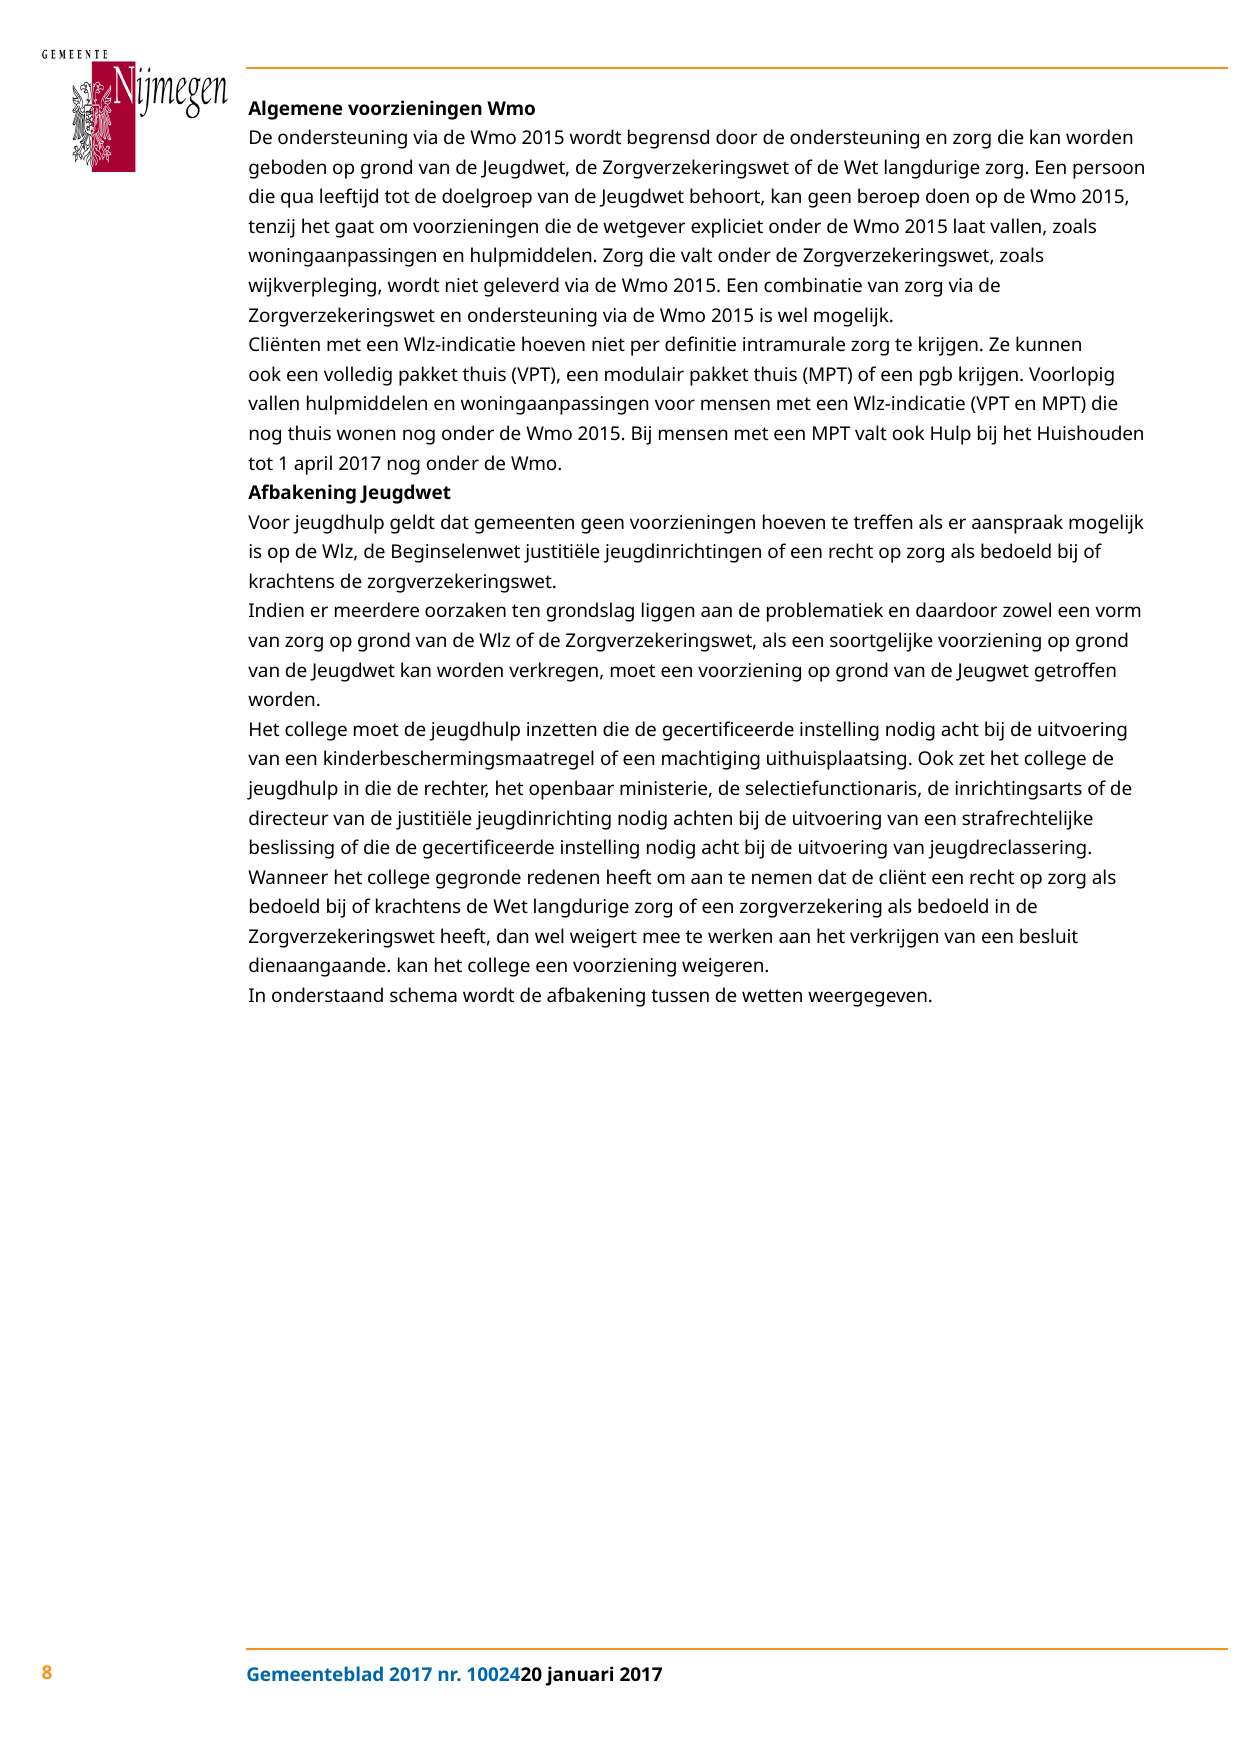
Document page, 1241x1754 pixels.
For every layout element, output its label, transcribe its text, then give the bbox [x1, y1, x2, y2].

text Algemene voorzieningen Wmo [248, 95, 1152, 121]
text Indien er meerdere oorzaken ten grondslag liggen aan de problematiek en daardoor zowel een vorm van zorg op grond van de Wlz of de Zorgverzekeringswet, als een soortgelijke voorziening op grond van de Jeugdwet kan worden verkregen, moet een voorziening op grond van de Jeugwet getroffen worden. [248, 598, 1152, 712]
text De ondersteuning via de Wmo 2015 wordt begrensd door de ondersteuning en zorg die kan worden geboden op grond van de Jeugdwet, de Zorgverzekeringswet of de Wet langdurige zorg. Een persoon die qua leeftijd tot de doelgroep van de Jeugdwet behoort, kan geen beroep doen op de Wmo 2015, tenzij het gaat om voorzieningen die de wetgever expliciet onder de Wmo 2015 laat vallen, zoals woningaanpassingen en hulpmiddelen. Zorg die valt onder de Zorgverzekeringswet, zoals wijkverpleging, wordt niet geleverd via de Wmo 2015. Een combinatie van zorg via de Zorgverzekeringswet en ondersteuning via de Wmo 2015 is wel mogelijk. [248, 124, 1152, 328]
text In onderstaand schema wordt de afbakening tussen de wetten weergegeven. [248, 982, 1152, 1008]
picture [41, 47, 231, 172]
text Het college moet de jeugdhulp inzetten die de gecertificeerde instelling nodig acht bij de uitvoering van een kinderbeschermingsmaatregel of een machtiging uithuisplaatsing. Ook zet het college de jeugdhulp in die de rechter, het openbaar ministerie, de selectiefunctionaris, de inrichtingsarts of de directeur van de justitiële jeugdinrichting nodig achten bij de uitvoering van een strafrechtelijke beslissing of die de gecertificeerde instelling nodig acht bij de uitvoering van jeugdreclassering. [248, 716, 1152, 860]
text Afbakening Jeugdwet [248, 479, 1152, 505]
text Voor jeugdhulp geldt dat gemeenten geen voorzieningen hoeven te treffen als er aanspraak mogelijk is op de Wlz, de Beginselenwet justitiële jeugdinrichtingen of een recht op zorg als bedoeld bij of krachtens de zorgverzekeringswet. [248, 509, 1152, 594]
text Wanneer het college gegronde redenen heeft om aan te nemen dat de cliënt een recht op zorg als [248, 864, 1152, 890]
text Cliënten met een Wlz-indicatie hoeven niet per definitie intramurale zorg te krijgen. Ze kunnen [248, 331, 1152, 357]
text bedoeld bij of krachtens de Wet langdurige zorg of een zorgverzekering als bedoeld in de Zorgverzekeringswet heeft, dan wel weigert mee te werken aan het verkrijgen van een besluit dienaangaande. kan het college een voorziening weigeren. [248, 893, 1152, 978]
text ook een volledig pakket thuis (VPT), een modulair pakket thuis (MPT) of een pgb krijgen. Voorlopig vallen hulpmiddelen en woningaanpassingen voor mensen met een Wlz-indicatie (VPT en MPT) die nog thuis wonen nog onder de Wmo 2015. Bij mensen met een MPT valt ook Hulp bij het Huishouden tot 1 april 2017 nog onder de Wmo. [248, 361, 1152, 476]
